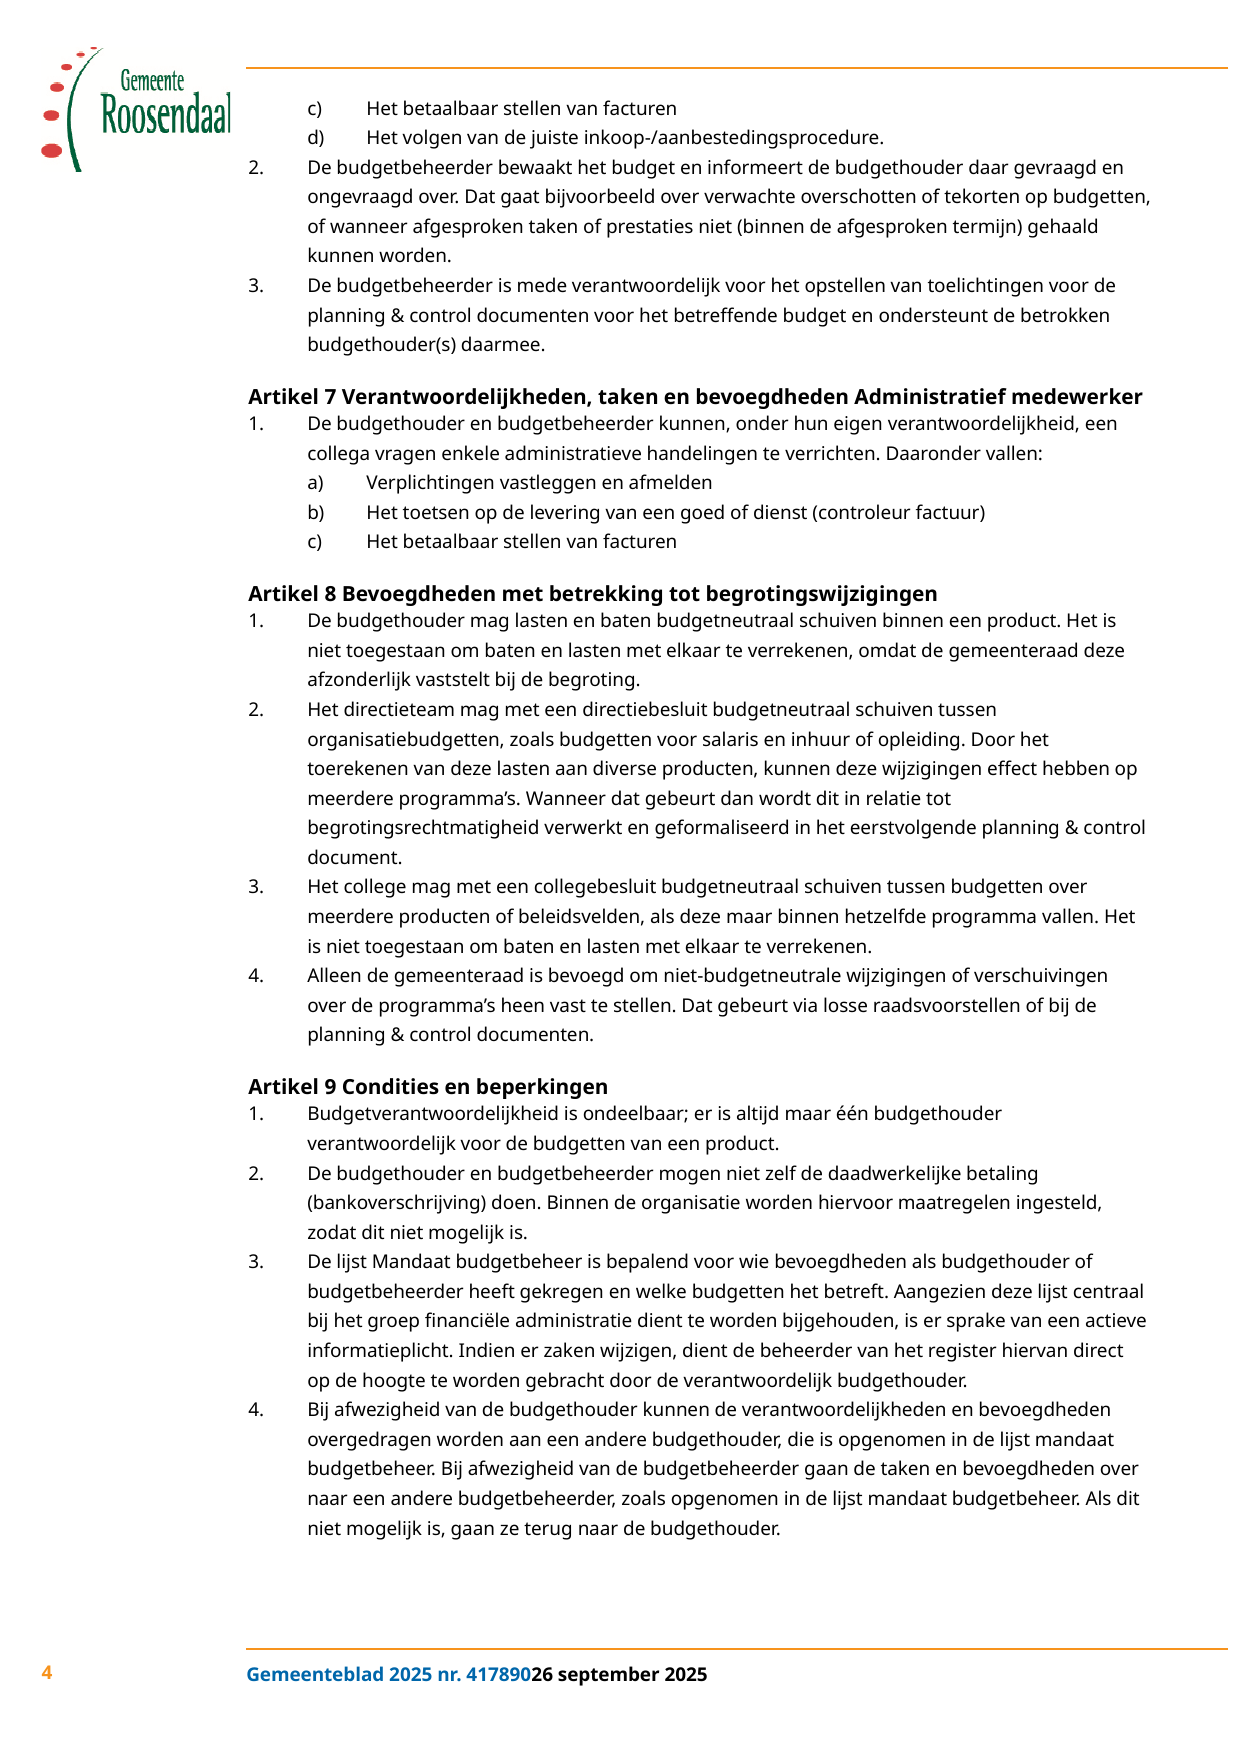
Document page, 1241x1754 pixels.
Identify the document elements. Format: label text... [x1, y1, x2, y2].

list Het volgen van de juiste inkoop-/aanbestedingsprocedure. [307, 124, 1152, 150]
text Artikel 7 Verantwoordelijkheden, taken en bevoegdheden Administratief medewerker [248, 382, 1152, 410]
list Budgetverantwoordelijkheid is ondeelbaar; er is altijd maar één budgethouder verantwoordelijk voor de budgetten van een product. [248, 1101, 1152, 1156]
list De budgetbeheerder is mede verantwoordelijk voor het opstellen van toelichtingen voor de planning & control documenten voor het betreffende budget en ondersteunt de betrokken budgethouder(s) daarmee. [248, 272, 1152, 357]
list Het betaalbaar stellen van facturen [307, 529, 1152, 554]
list De lijst Mandaat budgetbeheer is bepalend voor wie bevoegdheden als budgethouder of budgetbeheerder heeft gekregen en welke budgetten het betreft. Aangezien deze lijst centraal bij het groep financiële administratie dient te worden bijgehouden, is er sprake van een actieve informatieplicht. Indien er zaken wijzigen, dient de beheerder van het register hiervan direct op de hoogte te worden gebracht door de verantwoordelijk budgethouder. [248, 1248, 1152, 1392]
list Het betaalbaar stellen van facturen [307, 95, 1152, 121]
list De budgethouder mag lasten en baten budgetneutraal schuiven binnen een product. Het is niet toegestaan om baten en lasten met elkaar te verrekenen, omdat de gemeenteraad deze afzonderlijk vaststelt bij de begroting. [248, 607, 1152, 692]
list Bij afwezigheid van de budgethouder kunnen de verantwoordelijkheden en bevoegdheden overgedragen worden aan een andere budgethouder, die is opgenomen in de lijst mandaat budgetbeheer. Bij afwezigheid van de budgetbeheerder gaan de taken en bevoegdheden over naar een andere budgetbeheerder, zoals opgenomen in de lijst mandaat budgetbeheer. Als dit niet mogelijk is, gaan ze terug naar de budgethouder. [248, 1396, 1152, 1540]
list De budgethouder en budgetbeheerder mogen niet zelf de daadwerkelijke betaling (bankoverschrijving) doen. Binnen de organisatie worden hiervoor maatregelen ingesteld, zodat dit niet mogelijk is. [248, 1160, 1152, 1244]
list De budgethouder en budgetbeheerder kunnen, onder hun eigen verantwoordelijkheid, een collega vragen enkele administratieve handelingen te verrichten. Daaronder vallen: [248, 410, 1152, 466]
list Het toetsen op de levering van een goed of dienst (controleur factuur) [307, 499, 1152, 525]
list Alleen de gemeenteraad is bevoegd om niet-budgetneutrale wijzigingen of verschuivingen over de programma’s heen vast te stellen. Dat gebeurt via losse raadsvoorstellen of bij de planning & control documenten. [248, 962, 1152, 1047]
list De budgetbeheerder bewaakt het budget en informeert de budgethouder daar gevraagd en ongevraagd over. Dat gaat bijvoorbeeld over verwachte overschotten of tekorten op budgetten, of wanneer afgesproken taken of prestaties niet (binnen de afgesproken termijn) gehaald kunnen worden. [248, 154, 1152, 268]
picture [41, 47, 231, 172]
text Artikel 8 Bevoegdheden met betrekking tot begrotingswijzigingen [248, 579, 1152, 607]
list Het directieteam mag met een directiebesluit budgetneutraal schuiven tussen organisatiebudgetten, zoals budgetten voor salaris en inhuur of opleiding. Door het toerekenen van deze lasten aan diverse producten, kunnen deze wijzigingen effect hebben op meerdere programma’s. Wanneer dat gebeurt dan wordt dit in relatie tot begrotingsrechtmatigheid verwerkt en geformaliseerd in het eerstvolgende planning & control document. [248, 696, 1152, 870]
list Verplichtingen vastleggen en afmelden [307, 469, 1152, 495]
text Artikel 9 Condities en beperkingen [248, 1072, 1152, 1101]
list Het college mag met een collegebesluit budgetneutraal schuiven tussen budgetten over meerdere producten of beleidsvelden, als deze maar binnen hetzelfde programma vallen. Het is niet toegestaan om baten en lasten met elkaar te verrekenen. [248, 874, 1152, 959]
